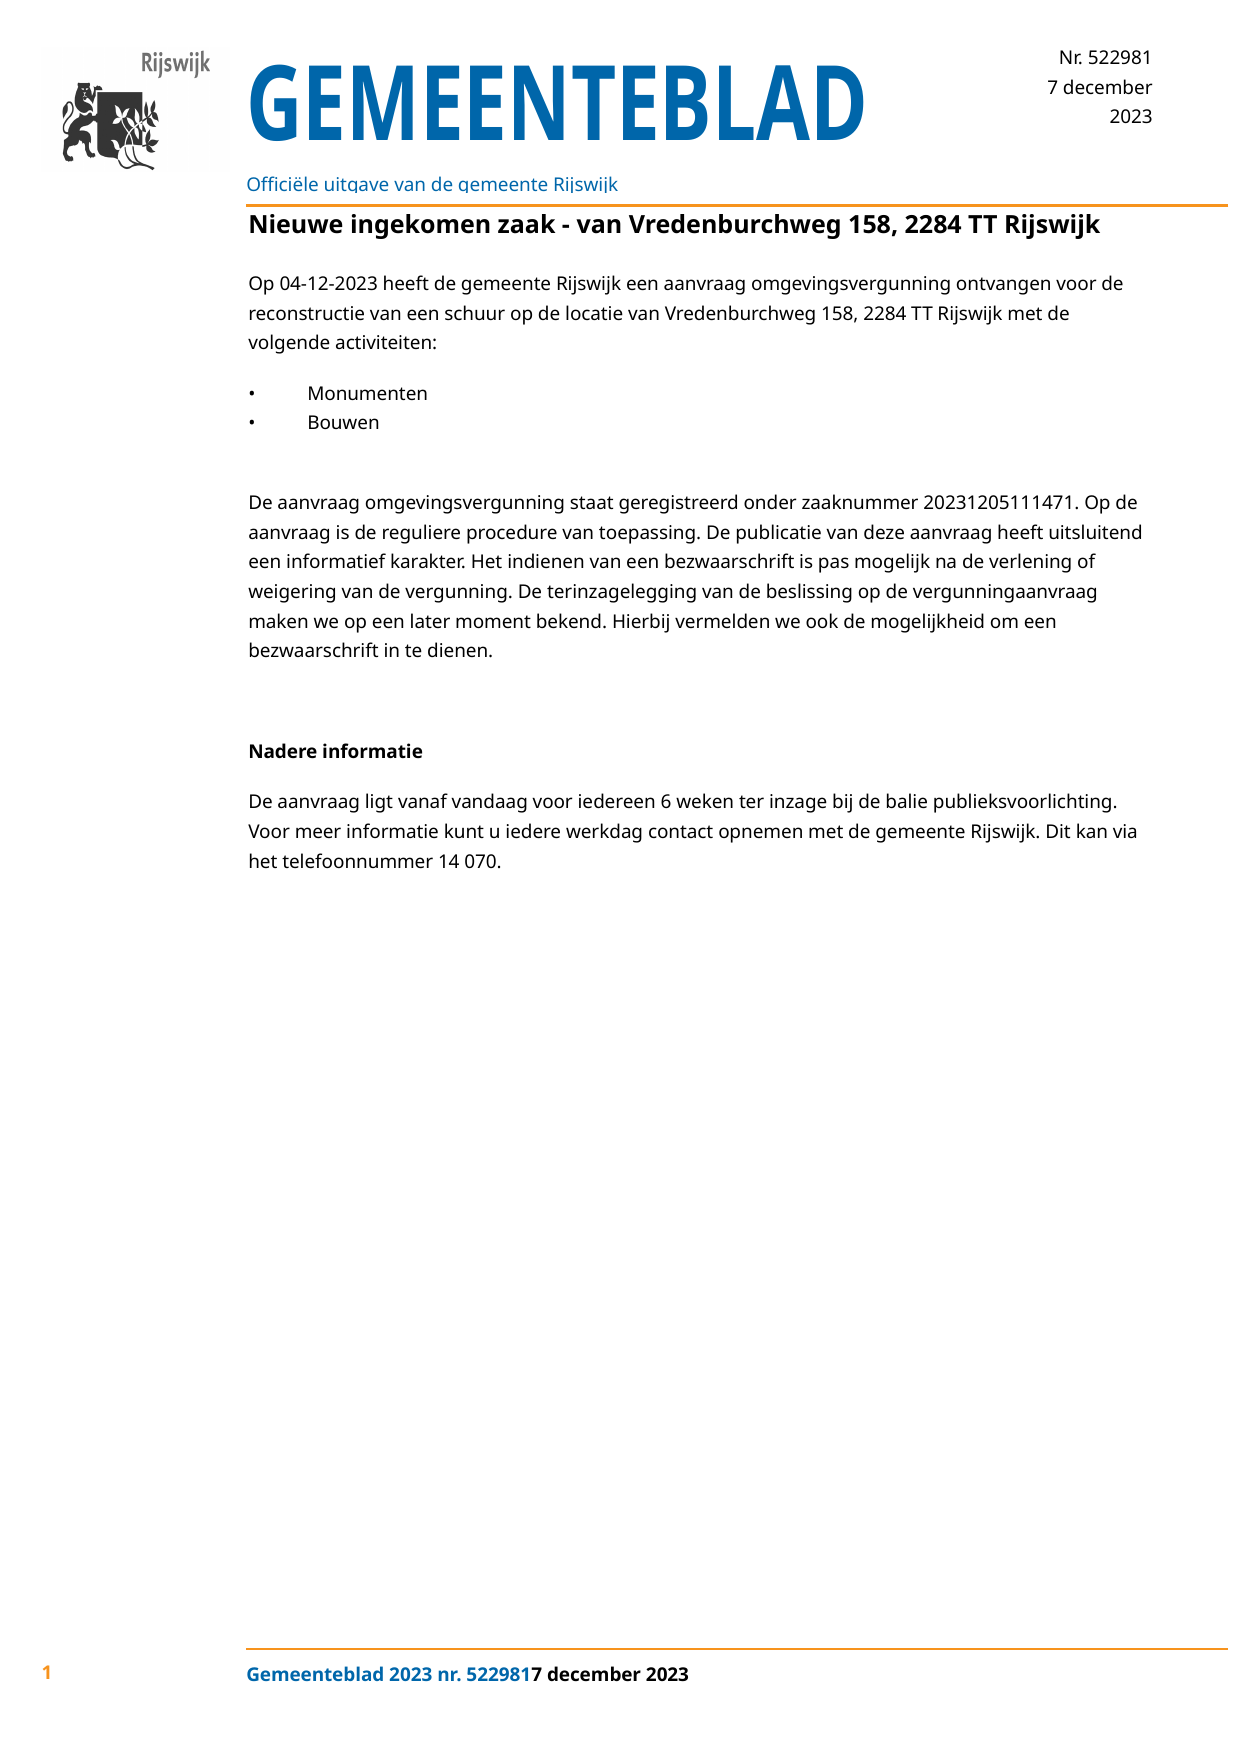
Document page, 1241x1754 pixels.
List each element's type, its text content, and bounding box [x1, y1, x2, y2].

text De aanvraag ligt vanaf vandaag voor iedereen 6 weken ter inzage bij de balie publieksvoorlichting. Voor meer informatie kunt u iedere werkdag contact opnemen met de gemeente Rijswijk. Dit kan via het telefoonnummer 14 070. [248, 789, 1152, 873]
list Bouwen [248, 409, 1152, 435]
text Nadere informatie [248, 738, 1152, 764]
text Op 04-12-2023 heeft de gemeente Rijswijk een aanvraag omgevingsvergunning ontvangen voor de reconstructie van een schuur op de locatie van Vredenburchweg 158, 2284 TT Rijswijk met de volgende activiteiten: [248, 270, 1152, 355]
text Nieuwe ingekomen zaak - van Vredenburchweg 158, 2284 TT Rijswijk [248, 207, 1152, 241]
list Monumenten [248, 380, 1152, 406]
picture [41, 47, 231, 172]
text De aanvraag omgevingsvergunning staat geregistreerd onder zaaknummer 20231205111471. Op de aanvraag is de reguliere procedure van toepassing. De publicatie van deze aanvraag heeft uitsluitend een informatief karakter. Het indienen van een bezwaarschrift is pas mogelijk na de verlening of weigering van de vergunning. De terinzagelegging van de beslissing op de vergunningaanvraag maken we op een later moment bekend. Hierbij vermelden we ook de mogelijkheid om een bezwaarschrift in te dienen. [248, 489, 1152, 663]
